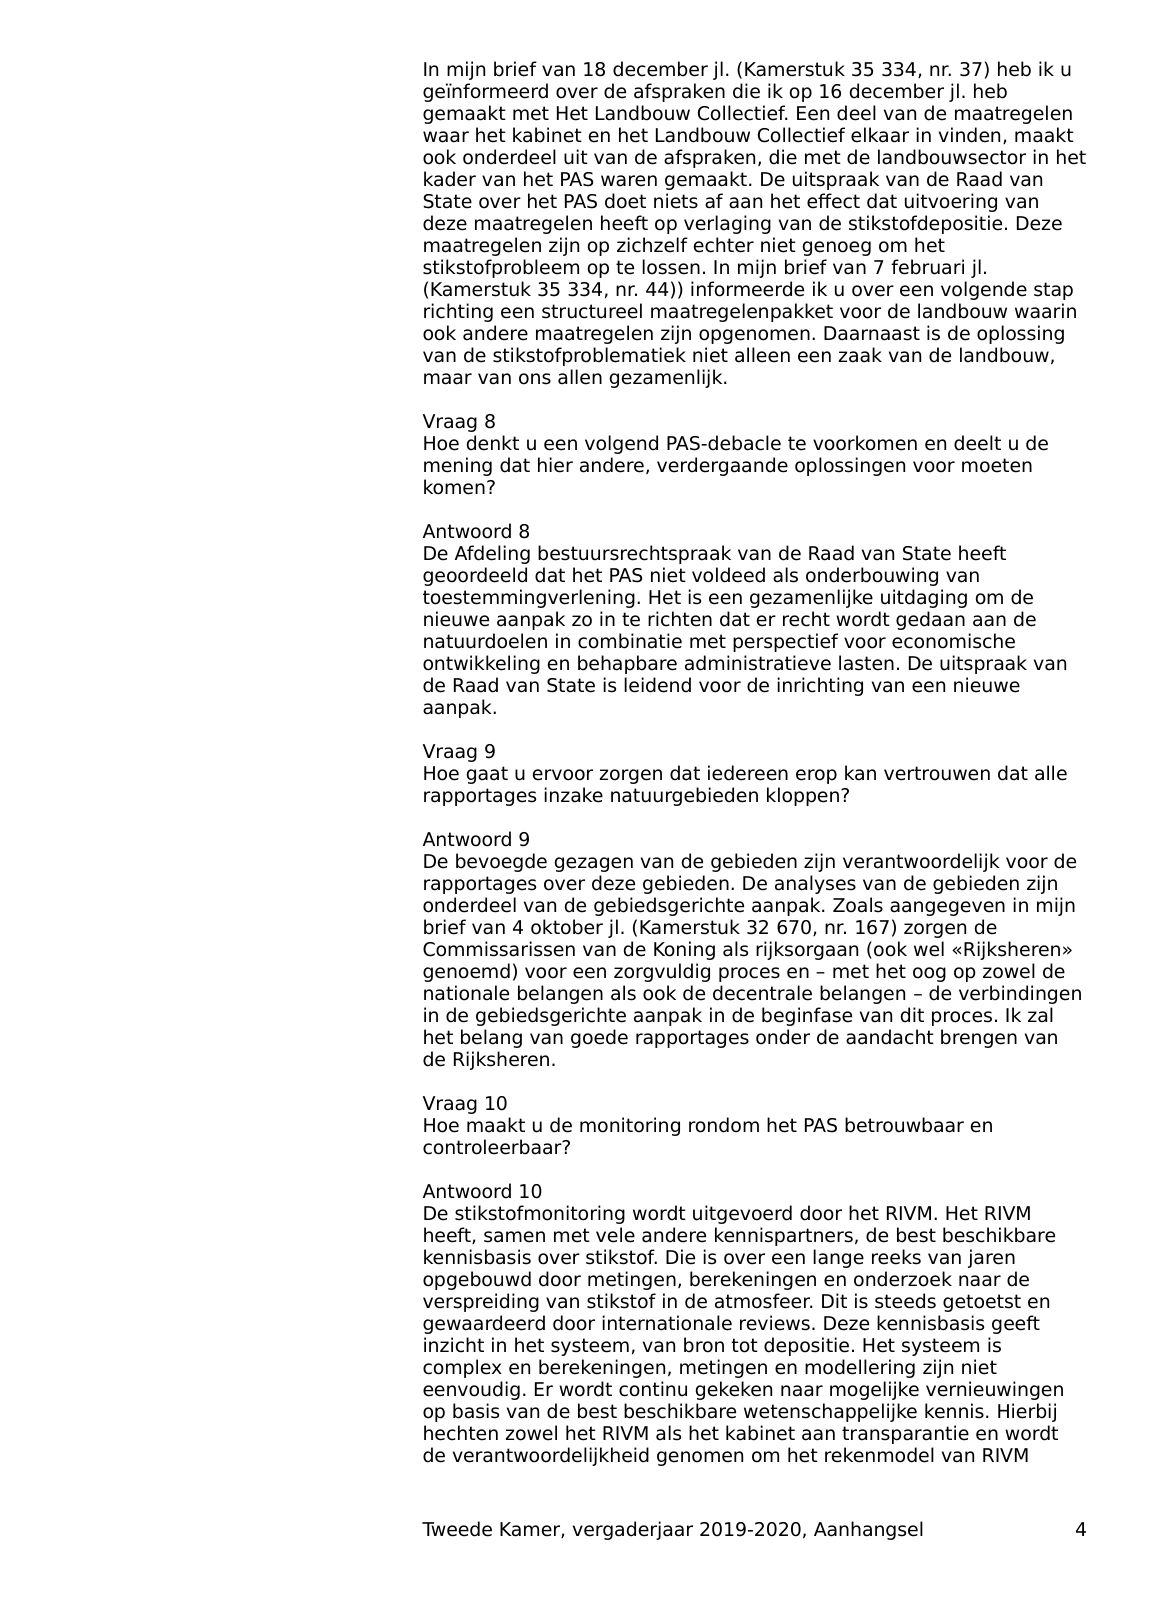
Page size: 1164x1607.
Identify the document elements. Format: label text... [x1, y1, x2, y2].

text Antwoord 9 [422, 829, 1087, 851]
text Hoe denkt u een volgend PAS-debacle te voorkomen en deelt u de mening dat hier andere, verdergaande oplossingen voor moeten komen? [422, 433, 1087, 499]
text Hoe maakt u de monitoring rondom het PAS betrouwbaar en controleerbaar? [422, 1115, 1087, 1159]
text Antwoord 8 [422, 521, 1087, 543]
text Hoe gaat u ervoor zorgen dat iedereen erop kan vertrouwen dat alle rapportages inzake natuurgebieden kloppen? [422, 763, 1087, 807]
text Antwoord 10 [422, 1181, 1087, 1203]
text De Afdeling bestuursrechtspraak van de Raad van State heeft geoordeeld dat het PAS niet voldeed als onderbouwing van toestemmingverlening. Het is een gezamenlijke uitdaging om de nieuwe aanpak zo in te richten dat er recht wordt gedaan aan de natuurdoelen in combinatie met perspectief voor economische ontwikkeling en behapbare administratieve lasten. De uitspraak van de Raad van State is leidend voor de inrichting van een nieuwe aanpak. [422, 543, 1087, 719]
text In mijn brief van 18 december jl. (Kamerstuk 35 334, nr. 37) heb ik u geïnformeerd over de afspraken die ik op 16 december jl. heb gemaakt met Het Landbouw Collectief. Een deel van de maatregelen waar het kabinet en het Landbouw Collectief elkaar in vinden, maakt ook onderdeel uit van de afspraken, die met de landbouwsector in het kader van het PAS waren gemaakt. De uitspraak van de Raad van State over het PAS doet niets af aan het effect dat uitvoering van deze maatregelen heeft op verlaging van de stikstofdepositie. Deze maatregelen zijn op zichzelf echter niet genoeg om het stikstofprobleem op te lossen. In mijn brief van 7 februari jl. (Kamerstuk 35 334, nr. 44)) informeerde ik u over een volgende stap richting een structureel maatregelenpakket voor de landbouw waarin ook andere maatregelen zijn opgenomen. Daarnaast is de oplossing van de stikstofproblematiek niet alleen een zaak van de landbouw, maar van ons allen gezamenlijk. [422, 59, 1087, 389]
text De stikstofmonitoring wordt uitgevoerd door het RIVM. Het RIVM heeft, samen met vele andere kennispartners, de best beschikbare kennisbasis over stikstof. Die is over een lange reeks van jaren opgebouwd door metingen, berekeningen en onderzoek naar de verspreiding van stikstof in de atmosfeer. Dit is steeds getoetst en gewaardeerd door internationale reviews. Deze kennisbasis geeft inzicht in het systeem, van bron tot depositie. Het systeem is complex en berekeningen, metingen en modellering zijn niet eenvoudig. Er wordt continu gekeken naar mogelijke vernieuwingen op basis van de best beschikbare wetenschappelijke kennis. Hierbij hechten zowel het RIVM als het kabinet aan transparantie en wordt de verantwoordelijkheid genomen om het rekenmodel van RIVM [422, 1203, 1087, 1467]
text Vraag 8 [422, 411, 1087, 433]
text Vraag 10 [422, 1093, 1087, 1115]
text De bevoegde gezagen van de gebieden zijn verantwoordelijk voor de rapportages over deze gebieden. De analyses van de gebieden zijn onderdeel van de gebiedsgerichte aanpak. Zoals aangegeven in mijn brief van 4 oktober jl. (Kamerstuk 32 670, nr. 167) zorgen de Commissarissen van de Koning als rijksorgaan (ook wel «Rijksheren» genoemd) voor een zorgvuldig proces en – met het oog op zowel de nationale belangen als ook de decentrale belangen – de verbindingen in de gebiedsgerichte aanpak in de beginfase van dit proces. Ik zal het belang van goede rapportages onder de aandacht brengen van de Rijksheren. [422, 851, 1087, 1071]
text Vraag 9 [422, 741, 1087, 763]
